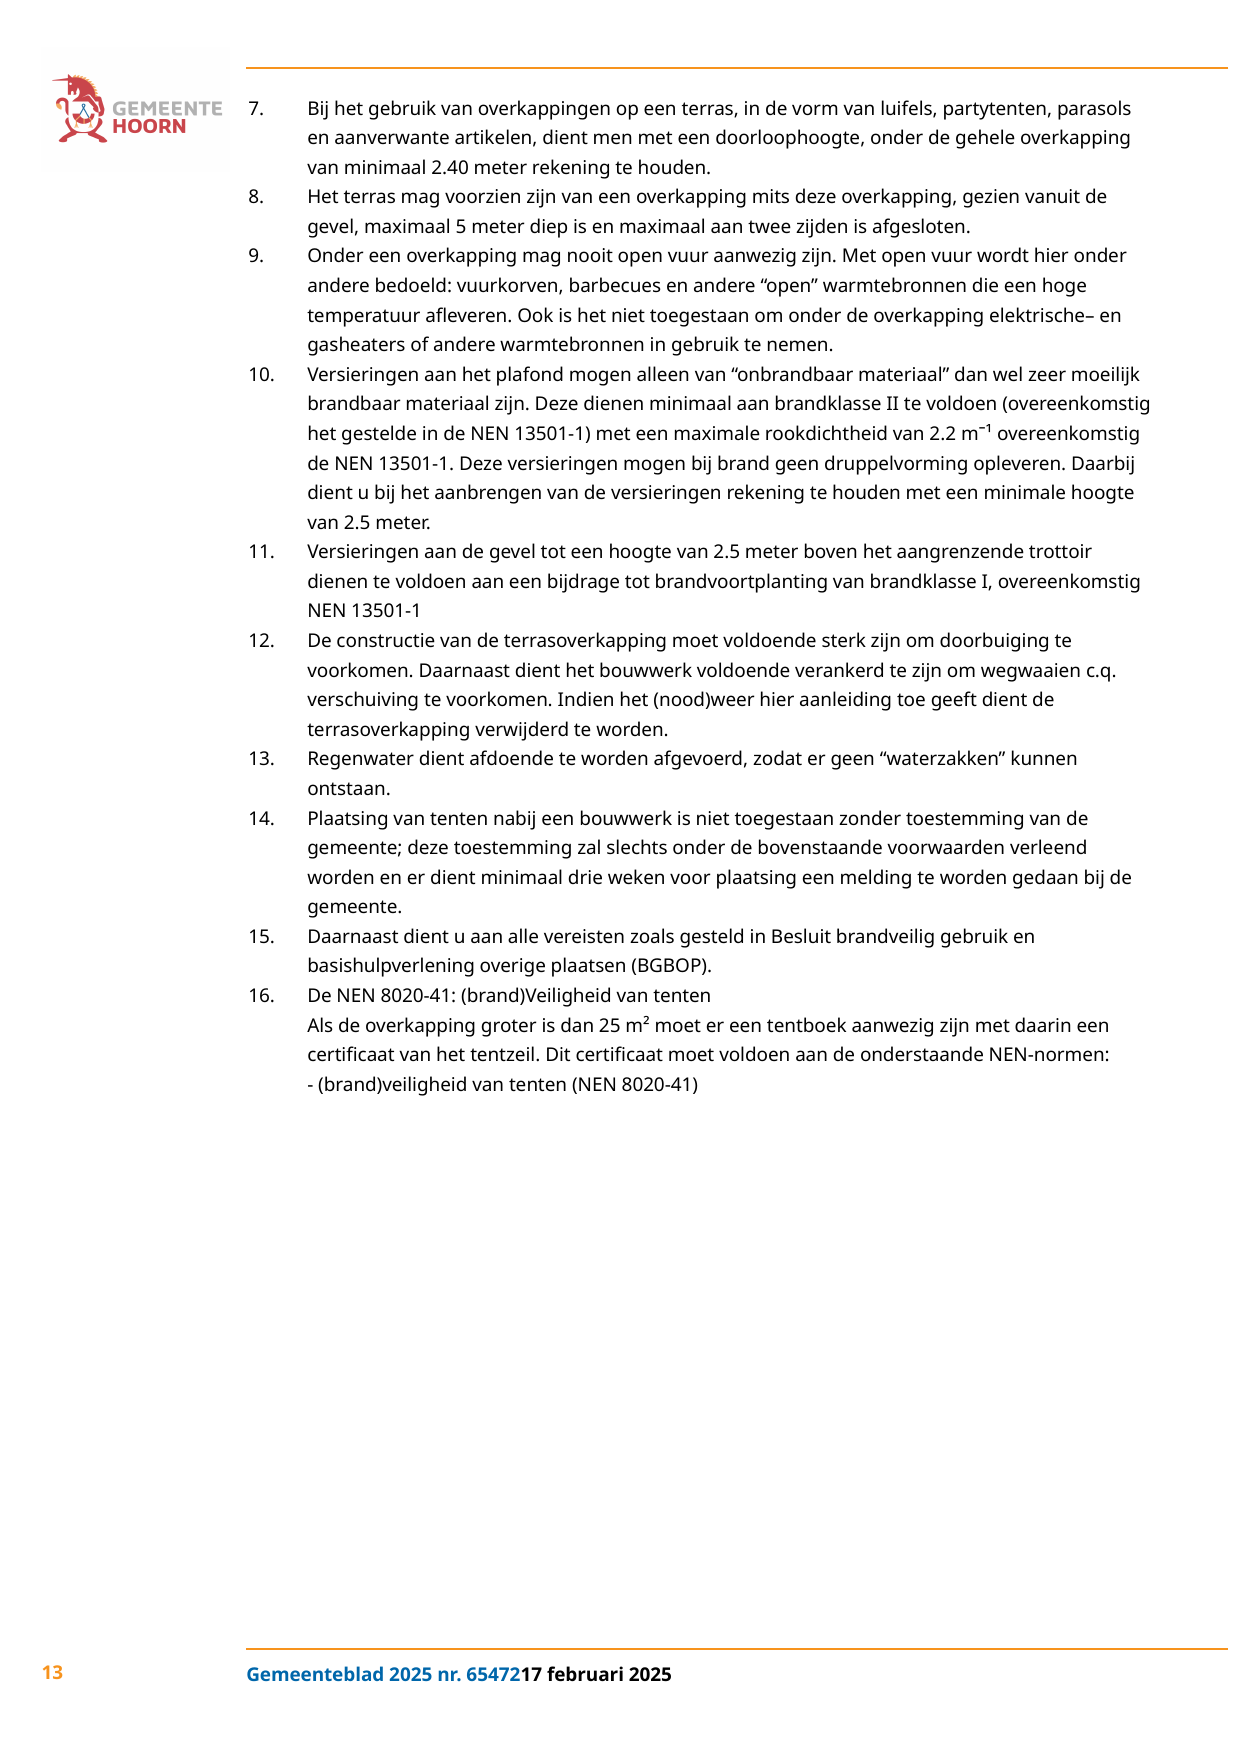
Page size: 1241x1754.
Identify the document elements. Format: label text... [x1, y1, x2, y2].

list Regenwater dient afdoende te worden afgevoerd, zodat er geen “waterzakken” kunnen ontstaan. [248, 746, 1152, 801]
list Bij het gebruik van overkappingen op een terras, in de vorm van luifels, partytenten, parasols en aanverwante artikelen, dient men met een doorloophoogte, onder de gehele overkapping van minimaal 2.40 meter rekening te houden. [248, 95, 1152, 180]
list Versieringen aan de gevel tot een hoogte van 2.5 meter boven het aangrenzende trottoir dienen te voldoen aan een bijdrage tot brandvoortplanting van brandklasse I, overeenkomstig NEN 13501-1 [248, 538, 1152, 623]
list Daarnaast dient u aan alle vereisten zoals gesteld in Besluit brandveilig gebruik en basishulpverlening overige plaatsen (BGBOP). [248, 923, 1152, 978]
list Versieringen aan het plafond mogen alleen van “onbrandbaar materiaal” dan wel zeer moeilijk brandbaar materiaal zijn. Deze dienen minimaal aan brandklasse II te voldoen (overeenkomstig het gestelde in de NEN 13501-1) met een maximale rookdichtheid van 2.2 mˉ¹ overeenkomstig de NEN 13501-1. Deze versieringen mogen bij brand geen druppelvorming opleveren. Daarbij dient u bij het aanbrengen van de versieringen rekening te houden met een minimale hoogte van 2.5 meter. [248, 361, 1152, 535]
list Het terras mag voorzien zijn van een overkapping mits deze overkapping, gezien vanuit de gevel, maximaal 5 meter diep is en maximaal aan twee zijden is afgesloten. [248, 183, 1152, 239]
list Onder een overkapping mag nooit open vuur aanwezig zijn. Met open vuur wordt hier onder andere bedoeld: vuurkorven, barbecues en andere “open” warmtebronnen die een hoge temperatuur afleveren. Ook is het niet toegestaan om onder de overkapping elektrische– en gasheaters of andere warmtebronnen in gebruik te nemen. [248, 243, 1152, 357]
list De constructie van de terrasoverkapping moet voldoende sterk zijn om doorbuiging te voorkomen. Daarnaast dient het bouwwerk voldoende verankerd te zijn om wegwaaien c.q. verschuiving te voorkomen. Indien het (nood)weer hier aanleiding toe geeft dient de terrasoverkapping verwijderd te worden. [248, 627, 1152, 742]
list - (brand)veiligheid van tenten (NEN 8020-41) [248, 1071, 1152, 1097]
picture [41, 47, 231, 172]
list De NEN 8020-41: (brand)Veiligheid van tenten [248, 982, 1152, 1008]
list Als de overkapping groter is dan 25 m² moet er een tentboek aanwezig zijn met daarin een certificaat van het tentzeil. Dit certificaat moet voldoen aan de onderstaande NEN-normen: [248, 1012, 1152, 1067]
list Plaatsing van tenten nabij een bouwwerk is niet toegestaan zonder toestemming van de gemeente; deze toestemming zal slechts onder de bovenstaande voorwaarden verleend worden en er dient minimaal drie weken voor plaatsing een melding te worden gedaan bij de gemeente. [248, 805, 1152, 919]
